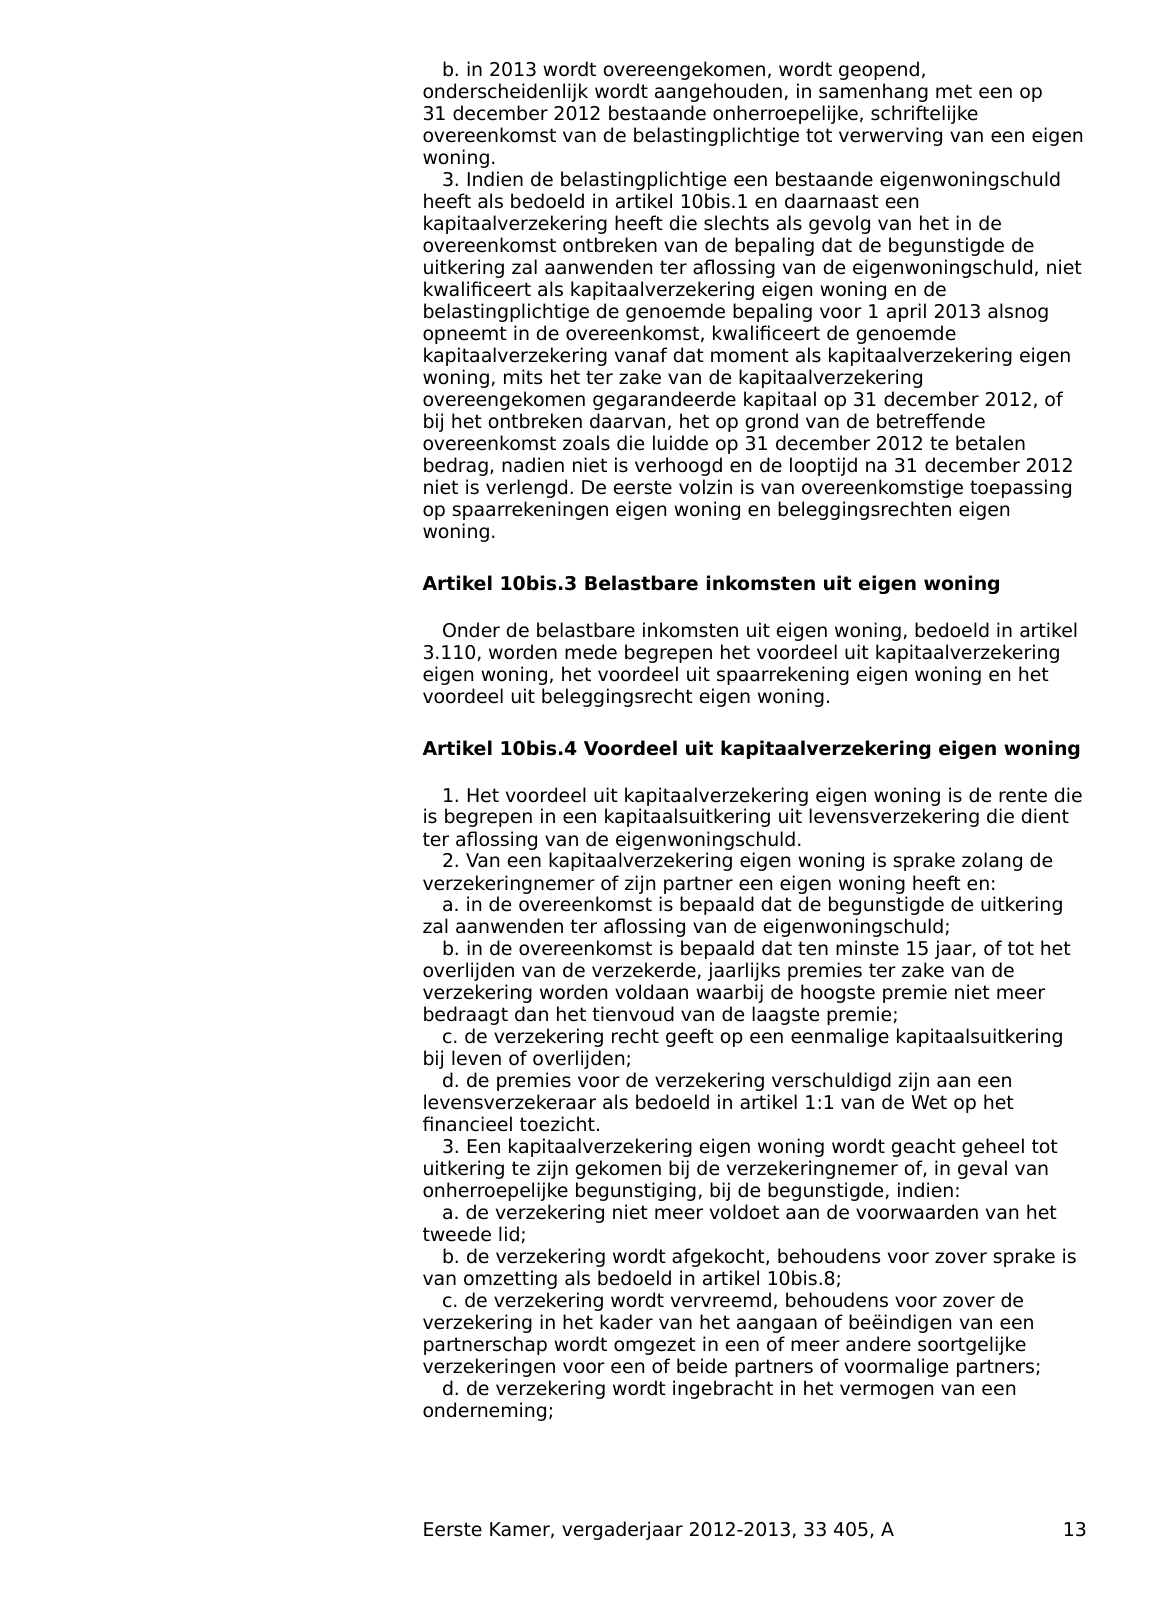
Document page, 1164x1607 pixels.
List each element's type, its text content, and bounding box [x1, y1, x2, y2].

text d. de premies voor de verzekering verschuldigd zijn aan een levensverzekeraar als bedoeld in artikel 1:1 van de Wet op het financieel toezicht. [422, 1070, 1087, 1136]
text b. de verzekering wordt afgekocht, behoudens voor zover sprake is van omzetting als bedoeld in artikel 10bis.8; [422, 1246, 1087, 1290]
subtitle Artikel 10bis.3 Belastbare inkomsten uit eigen woning [422, 573, 1087, 594]
text a. de verzekering niet meer voldoet aan de voorwaarden van het tweede lid; [422, 1202, 1087, 1246]
subtitle Artikel 10bis.4 Voordeel uit kapitaalverzekering eigen woning [422, 737, 1087, 759]
text 2. Van een kapitaalverzekering eigen woning is sprake zolang de verzekeringnemer of zijn partner een eigen woning heeft en: [422, 850, 1087, 894]
text 1. Het voordeel uit kapitaalverzekering eigen woning is de rente die is begrepen in een kapitaalsuitkering uit levensverzekering die dient ter aflossing van de eigenwoningschuld. [422, 784, 1087, 850]
text d. de verzekering wordt ingebracht in het vermogen van een onderneming; [422, 1378, 1087, 1422]
text c. de verzekering wordt vervreemd, behoudens voor zover de verzekering in het kader van het aangaan of beëindigen van een partnerschap wordt omgezet in een of meer andere soortgelijke verzekeringen voor een of beide partners of voormalige partners; [422, 1290, 1087, 1378]
text Onder de belastbare inkomsten uit eigen woning, bedoeld in artikel 3.110, worden mede begrepen het voordeel uit kapitaalverzekering eigen woning, het voordeel uit spaarrekening eigen woning en het voordeel uit beleggingsrecht eigen woning. [422, 619, 1087, 707]
text 3. Indien de belastingplichtige een bestaande eigenwoningschuld heeft als bedoeld in artikel 10bis.1 en daarnaast een kapitaalverzekering heeft die slechts als gevolg van het in de overeenkomst ontbreken van de bepaling dat de begunstigde de uitkering zal aanwenden ter aflossing van de eigenwoningschuld, niet kwalificeert als kapitaalverzekering eigen woning en de belastingplichtige de genoemde bepaling voor 1 april 2013 alsnog opneemt in de overeenkomst, kwalificeert de genoemde kapitaalverzekering vanaf dat moment als kapitaalverzekering eigen woning, mits het ter zake van de kapitaalverzekering overeengekomen gegarandeerde kapitaal op 31 december 2012, of bij het ontbreken daarvan, het op grond van de betreffende overeenkomst zoals die luidde op 31 december 2012 te betalen bedrag, nadien niet is verhoogd en de looptijd na 31 december 2012 niet is verlengd. De eerste volzin is van overeenkomstige toepassing op spaarrekeningen eigen woning en beleggingsrechten eigen woning. [422, 169, 1087, 543]
text b. in 2013 wordt overeengekomen, wordt geopend, onderscheidenlijk wordt aangehouden, in samenhang met een op 31 december 2012 bestaande onherroepelijke, schriftelijke overeenkomst van de belastingplichtige tot verwerving van een eigen woning. [422, 59, 1087, 169]
text c. de verzekering recht geeft op een eenmalige kapitaalsuitkering bij leven of overlijden; [422, 1026, 1087, 1070]
text b. in de overeenkomst is bepaald dat ten minste 15 jaar, of tot het overlijden van de verzekerde, jaarlijks premies ter zake van de verzekering worden voldaan waarbij de hoogste premie niet meer bedraagt dan het tienvoud van de laagste premie; [422, 938, 1087, 1026]
text 3. Een kapitaalverzekering eigen woning wordt geacht geheel tot uitkering te zijn gekomen bij de verzekeringnemer of, in geval van onherroepelijke begunstiging, bij de begunstigde, indien: [422, 1136, 1087, 1202]
text a. in de overeenkomst is bepaald dat de begunstigde de uitkering zal aanwenden ter aflossing van de eigenwoningschuld; [422, 894, 1087, 938]
